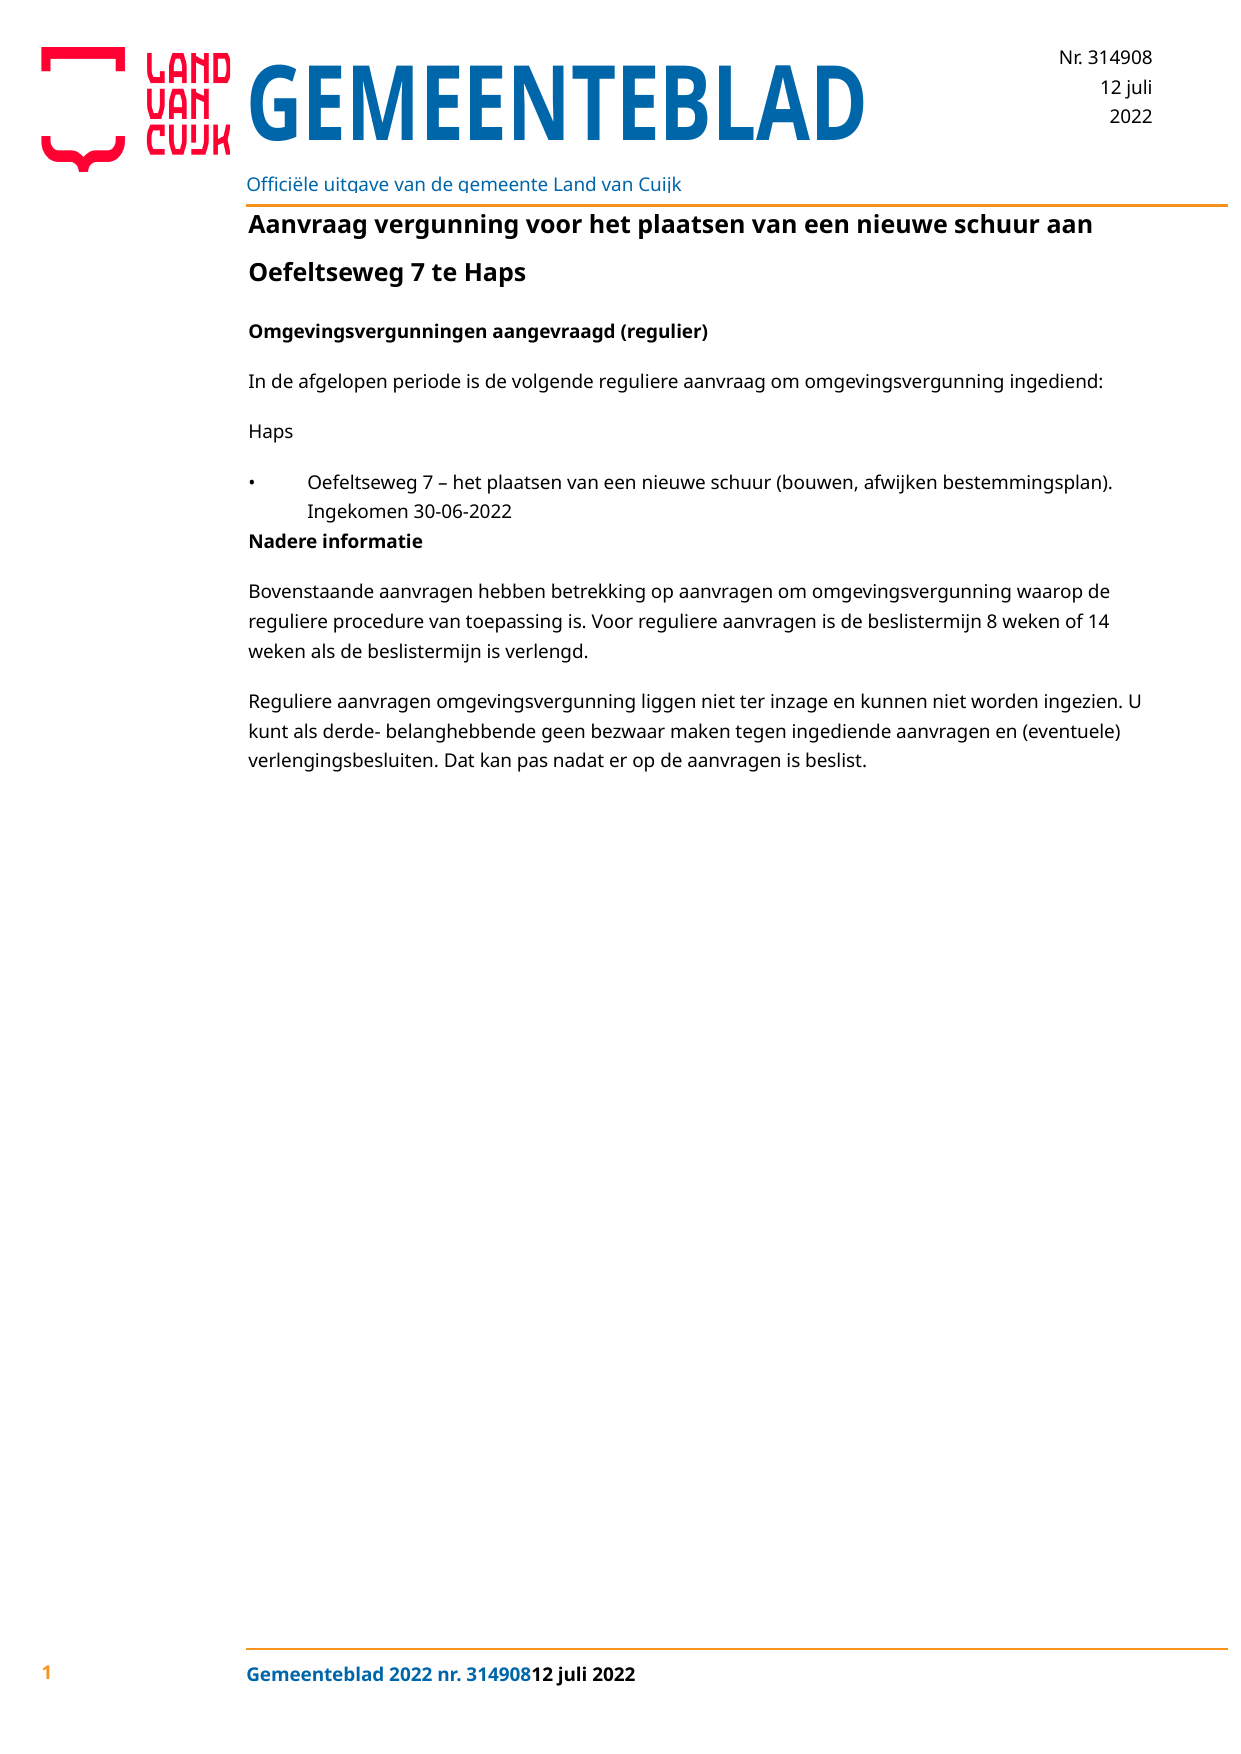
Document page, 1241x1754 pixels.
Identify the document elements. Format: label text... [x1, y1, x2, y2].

text Omgevingsvergunningen aangevraagd (regulier) [248, 318, 1152, 344]
text Nadere informatie [248, 528, 1152, 554]
text In de afgelopen periode is de volgende reguliere aanvraag om omgevingsvergunning ingediend: [248, 368, 1152, 394]
text Reguliere aanvragen omgevingsvergunning liggen niet ter inzage en kunnen niet worden ingezien. U kunt als derde- belanghebbende geen bezwaar maken tegen ingediende aanvragen en (eventuele) verlengingsbesluiten. Dat kan pas nadat er op de aanvragen is beslist. [248, 688, 1152, 773]
list Oefeltseweg 7 – het plaatsen van een nieuwe schuur (bouwen, afwijken bestemmingsplan). Ingekomen 30-06-2022 [248, 469, 1152, 524]
picture [41, 47, 231, 172]
text Haps [248, 419, 1152, 444]
text Aanvraag vergunning voor het plaatsen van een nieuwe schuur aan Oefeltseweg 7 te Haps [248, 207, 1152, 288]
text Bovenstaande aanvragen hebben betrekking op aanvragen om omgevingsvergunning waarop de reguliere procedure van toepassing is. Voor reguliere aanvragen is de beslistermijn 8 weken of 14 weken als de beslistermijn is verlengd. [248, 579, 1152, 664]
